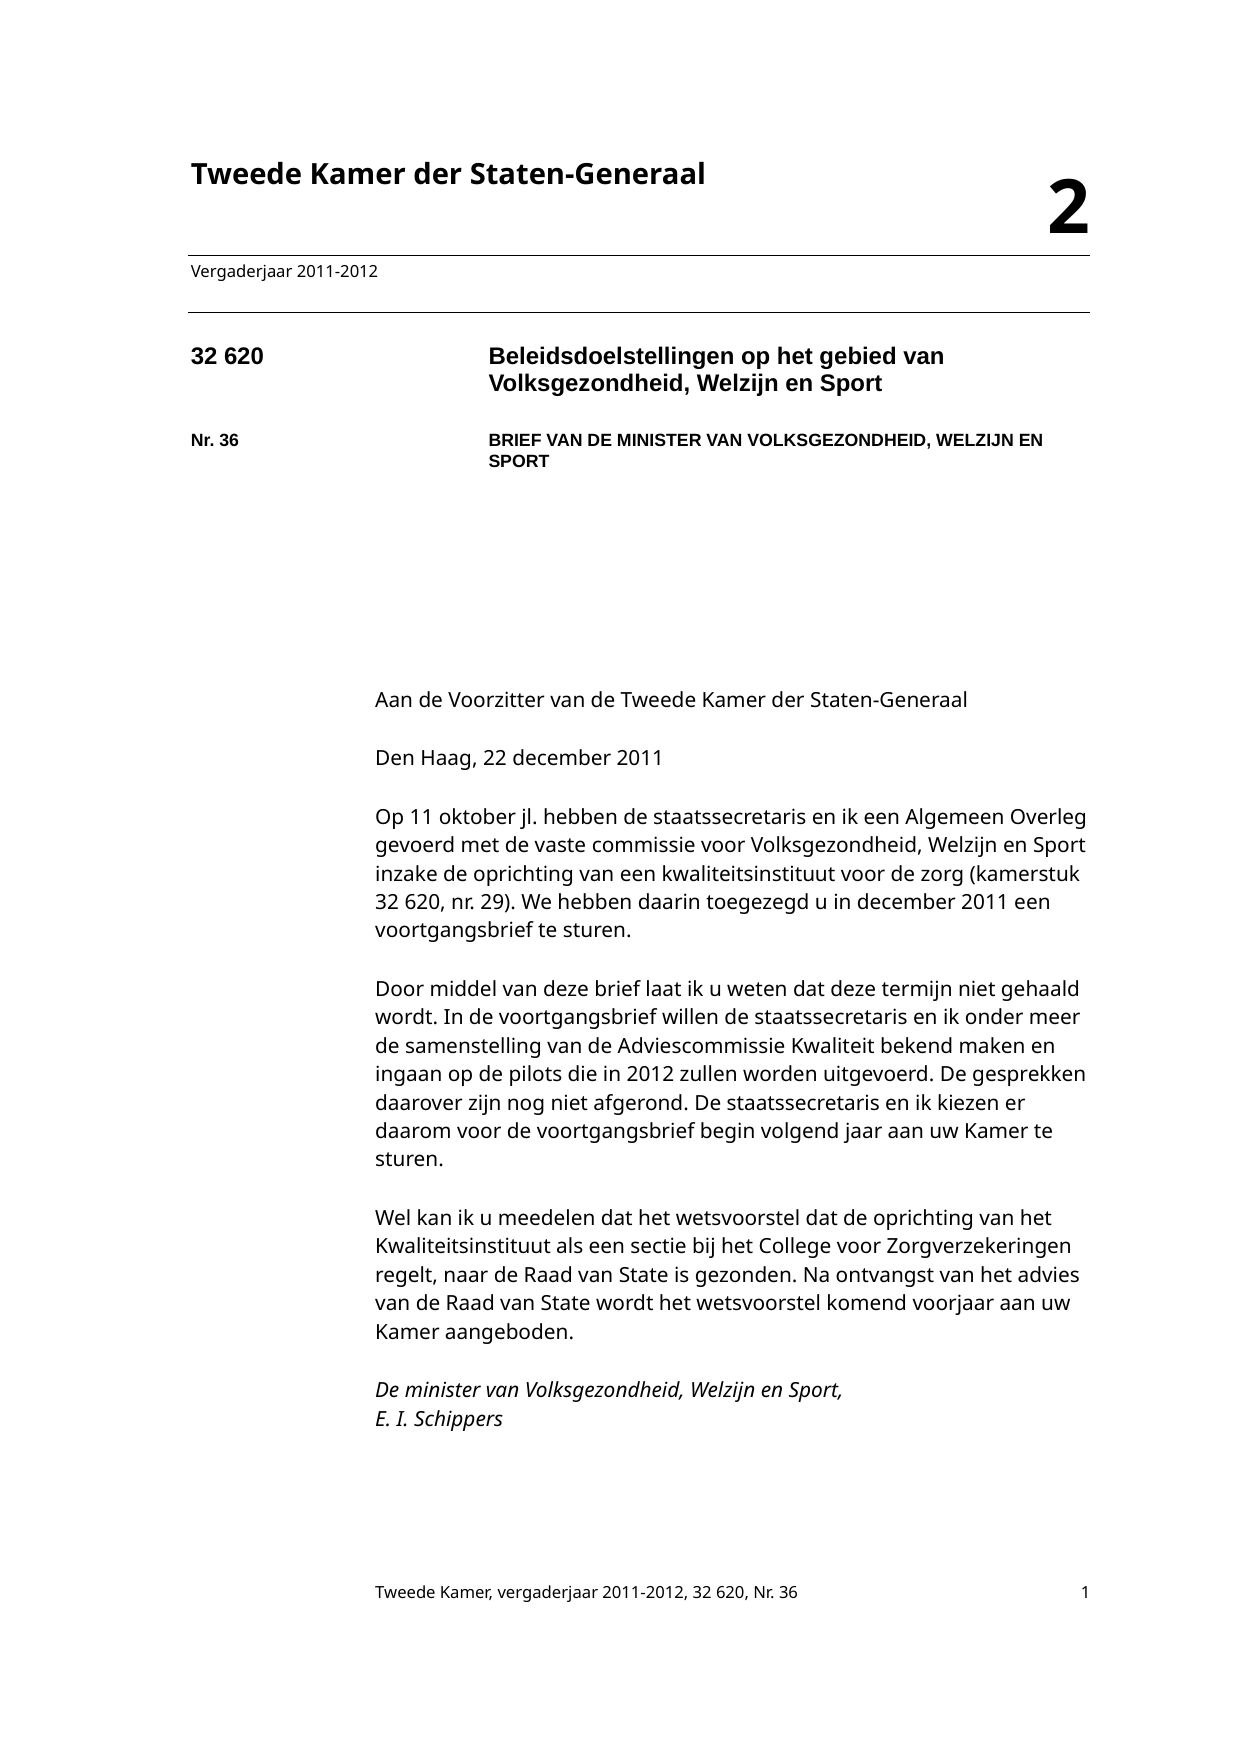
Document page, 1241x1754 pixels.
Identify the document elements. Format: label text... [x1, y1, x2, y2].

table_cell BRIEF VAN DE MINISTER VAN VOLKSGEZONDHEID, WELZIJN EN SPORT [485, 427, 1090, 566]
table_cell [485, 313, 1090, 339]
text Wel kan ik u meedelen dat het wetsvoorstel dat de oprichting van het Kwaliteitsinstituut als een sectie bij het College voor Zorgverzekeringen regelt, naar de Raad van State is gezonden. Na ontvangst van het advies van de Raad van State wordt het wetsvoorstel komend voorjaar aan uw Kamer aangeboden. [375, 1203, 1090, 1345]
text Aan de Voorzitter van de Tweede Kamer der Staten-Generaal [375, 685, 1090, 713]
table_cell Nr. 36 [188, 427, 485, 566]
text De minister van Volksgezondheid, Welzijn en Sport, [375, 1375, 1090, 1404]
text Den Haag, 22 december 2011 [375, 743, 1090, 772]
text Door middel van deze brief laat ik u weten dat deze termijn niet gehaald wordt. In de voortgangsbrief willen de staatssecretaris en ik onder meer de samenstelling van de Adviescommissie Kwaliteit bekend maken en ingaan op de pilots die in 2012 zullen worden uitgevoerd. De gesprekken daarover zijn nog niet afgerond. De staatssecretaris en ik kiezen er daarom voor de voortgangsbrief begin volgend jaar aan uw Kamer te sturen. [375, 974, 1090, 1173]
text E. I. Schippers [375, 1404, 1090, 1432]
table_header 2 [910, 150, 1090, 255]
table_cell Vergaderjaar 2011-2012 [188, 256, 485, 312]
table_header Tweede Kamer der Staten-Generaal [188, 150, 909, 255]
table_cell 32 620 [188, 339, 485, 427]
text Op 11 oktober jl. hebben de staatssecretaris en ik een Algemeen Overleg gevoerd met de vaste commissie voor Volksgezondheid, Welzijn en Sport inzake de oprichting van een kwaliteitsinstituut voor de zorg (kamerstuk 32 620, nr. 29). We hebben daarin toegezegd u in december 2011 een voortgangsbrief te sturen. [375, 802, 1090, 944]
table_cell [188, 313, 485, 339]
table_cell Beleidsdoelstellingen op het gebied van Volksgezondheid, Welzijn en Sport [485, 339, 1090, 427]
table_cell [485, 256, 1090, 312]
